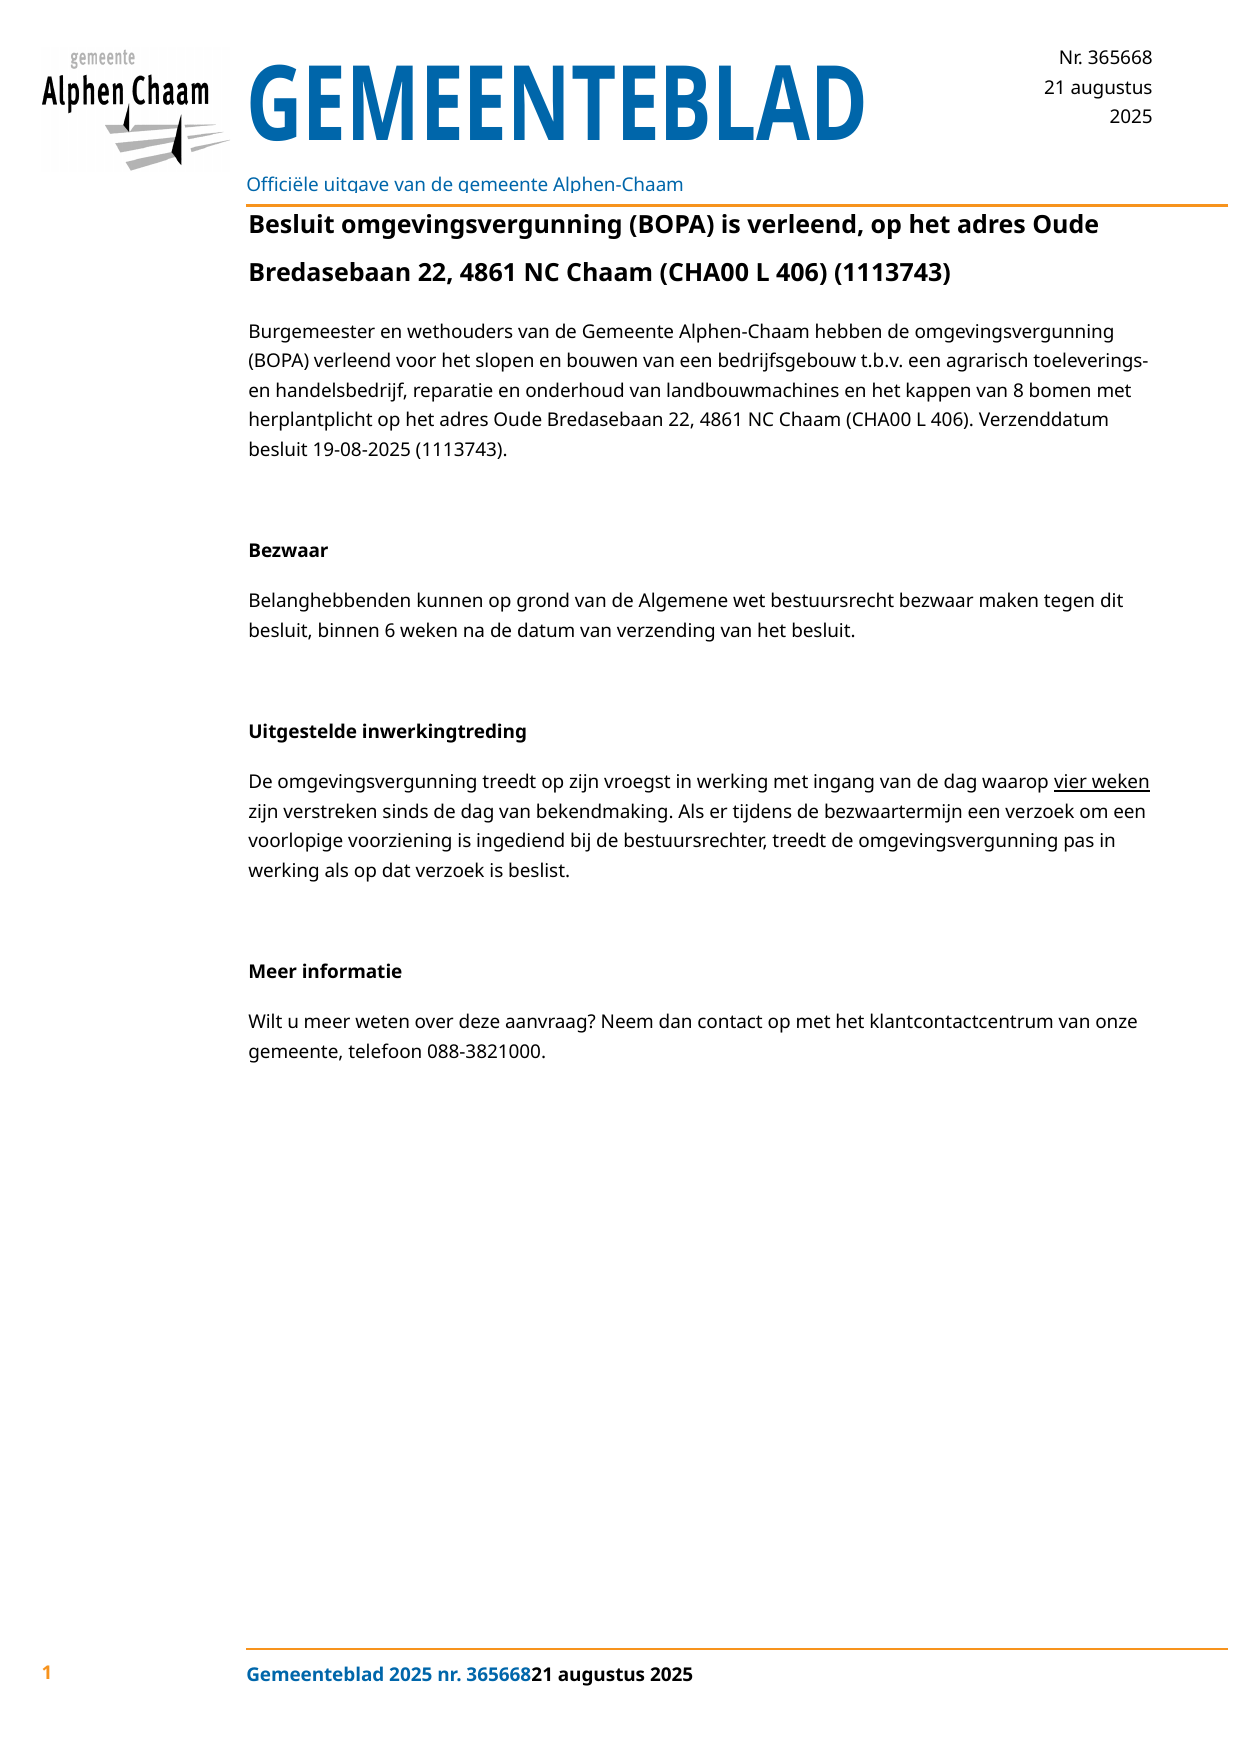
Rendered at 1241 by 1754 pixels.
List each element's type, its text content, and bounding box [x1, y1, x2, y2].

text Burgemeester en wethouders van de Gemeente Alphen-Chaam hebben de omgevingsvergunning (BOPA) verleend voor het slopen en bouwen van een bedrijfsgebouw t.b.v. een agrarisch toeleverings- en handelsbedrijf, reparatie en onderhoud van landbouwmachines en het kappen van 8 bomen met herplantplicht op het adres Oude Bredasebaan 22, 4861 NC Chaam (CHA00 L 406). Verzenddatum besluit 19-08-2025 (1113743). [248, 318, 1152, 462]
text Belanghebbenden kunnen op grond van de Algemene wet bestuursrecht bezwaar maken tegen dit besluit, binnen 6 weken na de datum van verzending van het besluit. [248, 587, 1152, 643]
text Uitgestelde inwerkingtreding [248, 718, 1152, 744]
text Meer informatie [248, 958, 1152, 984]
text De omgevingsvergunning treedt op zijn vroegst in werking met ingang van de dag waarop vier weken zijn verstreken sinds de dag van bekendmaking. Als er tijdens de bezwaartermijn een verzoek om een voorlopige voorziening is ingediend bij de bestuursrechter, treedt de omgevingsvergunning pas in werking als op dat verzoek is beslist. [248, 768, 1152, 883]
text Bezwaar [248, 537, 1152, 563]
text Wilt u meer weten over deze aanvraag? Neem dan contact op met het klantcontactcentrum van onze gemeente, telefoon 088-3821000. [248, 1008, 1152, 1064]
text Besluit omgevingsvergunning (BOPA) is verleend, op het adres Oude Bredasebaan 22, 4861 NC Chaam (CHA00 L 406) (1113743) [248, 207, 1152, 288]
picture [41, 47, 231, 172]
